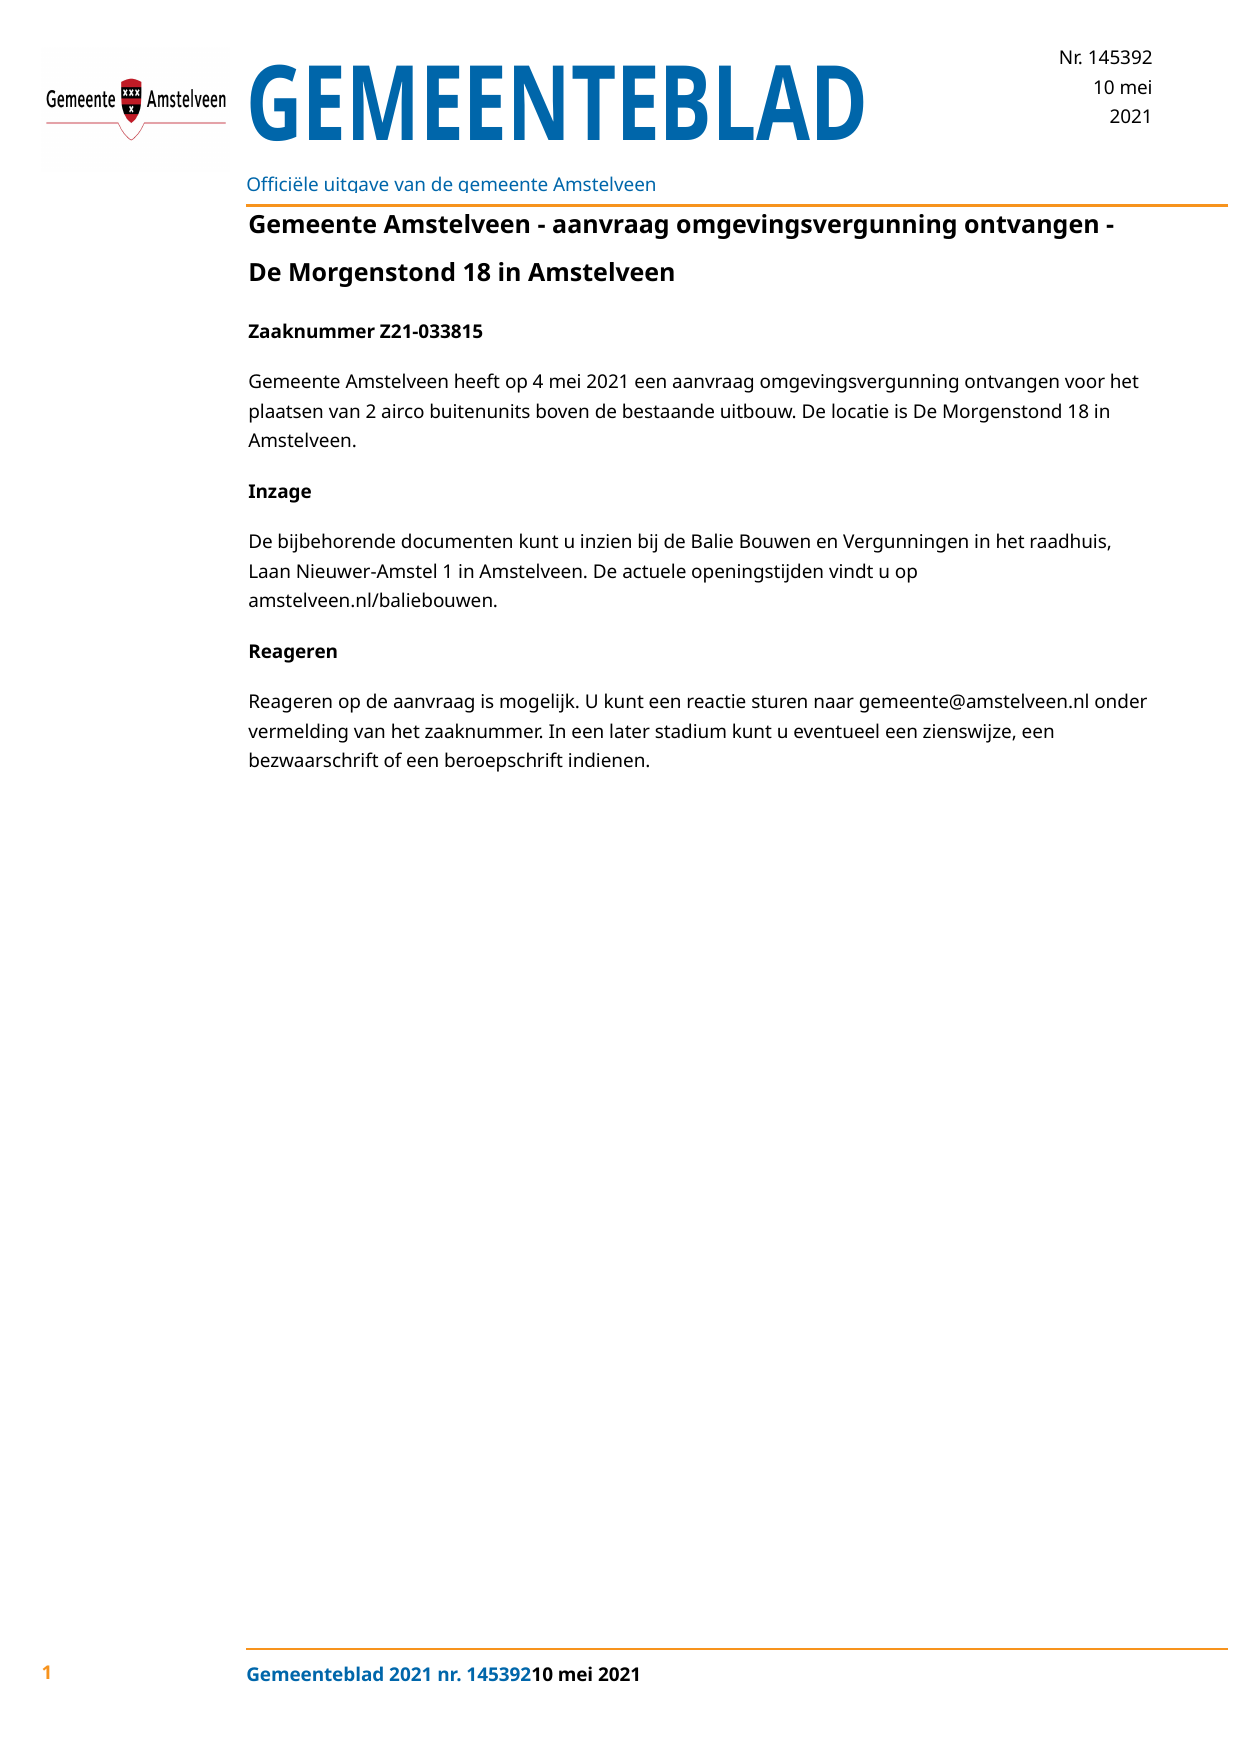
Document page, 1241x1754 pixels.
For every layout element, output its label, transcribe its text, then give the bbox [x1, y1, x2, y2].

text Gemeente Amstelveen - aanvraag omgevingsvergunning ontvangen - De Morgenstond 18 in Amstelveen [248, 207, 1152, 288]
text Reageren [248, 638, 1152, 664]
text Reageren op de aanvraag is mogelijk. U kunt een reactie sturen naar gemeente@amstelveen.nl onder vermelding van het zaaknummer. In een later stadium kunt u eventueel een zienswijze, een bezwaarschrift of een beroepschrift indienen. [248, 688, 1152, 773]
text Inzage [248, 478, 1152, 504]
text De bijbehorende documenten kunt u inzien bij de Balie Bouwen en Vergunningen in het raadhuis, Laan Nieuwer-Amstel 1 in Amstelveen. De actuele openingstijden vindt u op amstelveen.nl/baliebouwen. [248, 528, 1152, 613]
text Zaaknummer Z21-033815 [248, 318, 1152, 344]
text Gemeente Amstelveen heeft op 4 mei 2021 een aanvraag omgevingsvergunning ontvangen voor het plaatsen van 2 airco buitenunits boven de bestaande uitbouw. De locatie is De Morgenstond 18 in Amstelveen. [248, 368, 1152, 453]
picture [41, 47, 231, 172]
